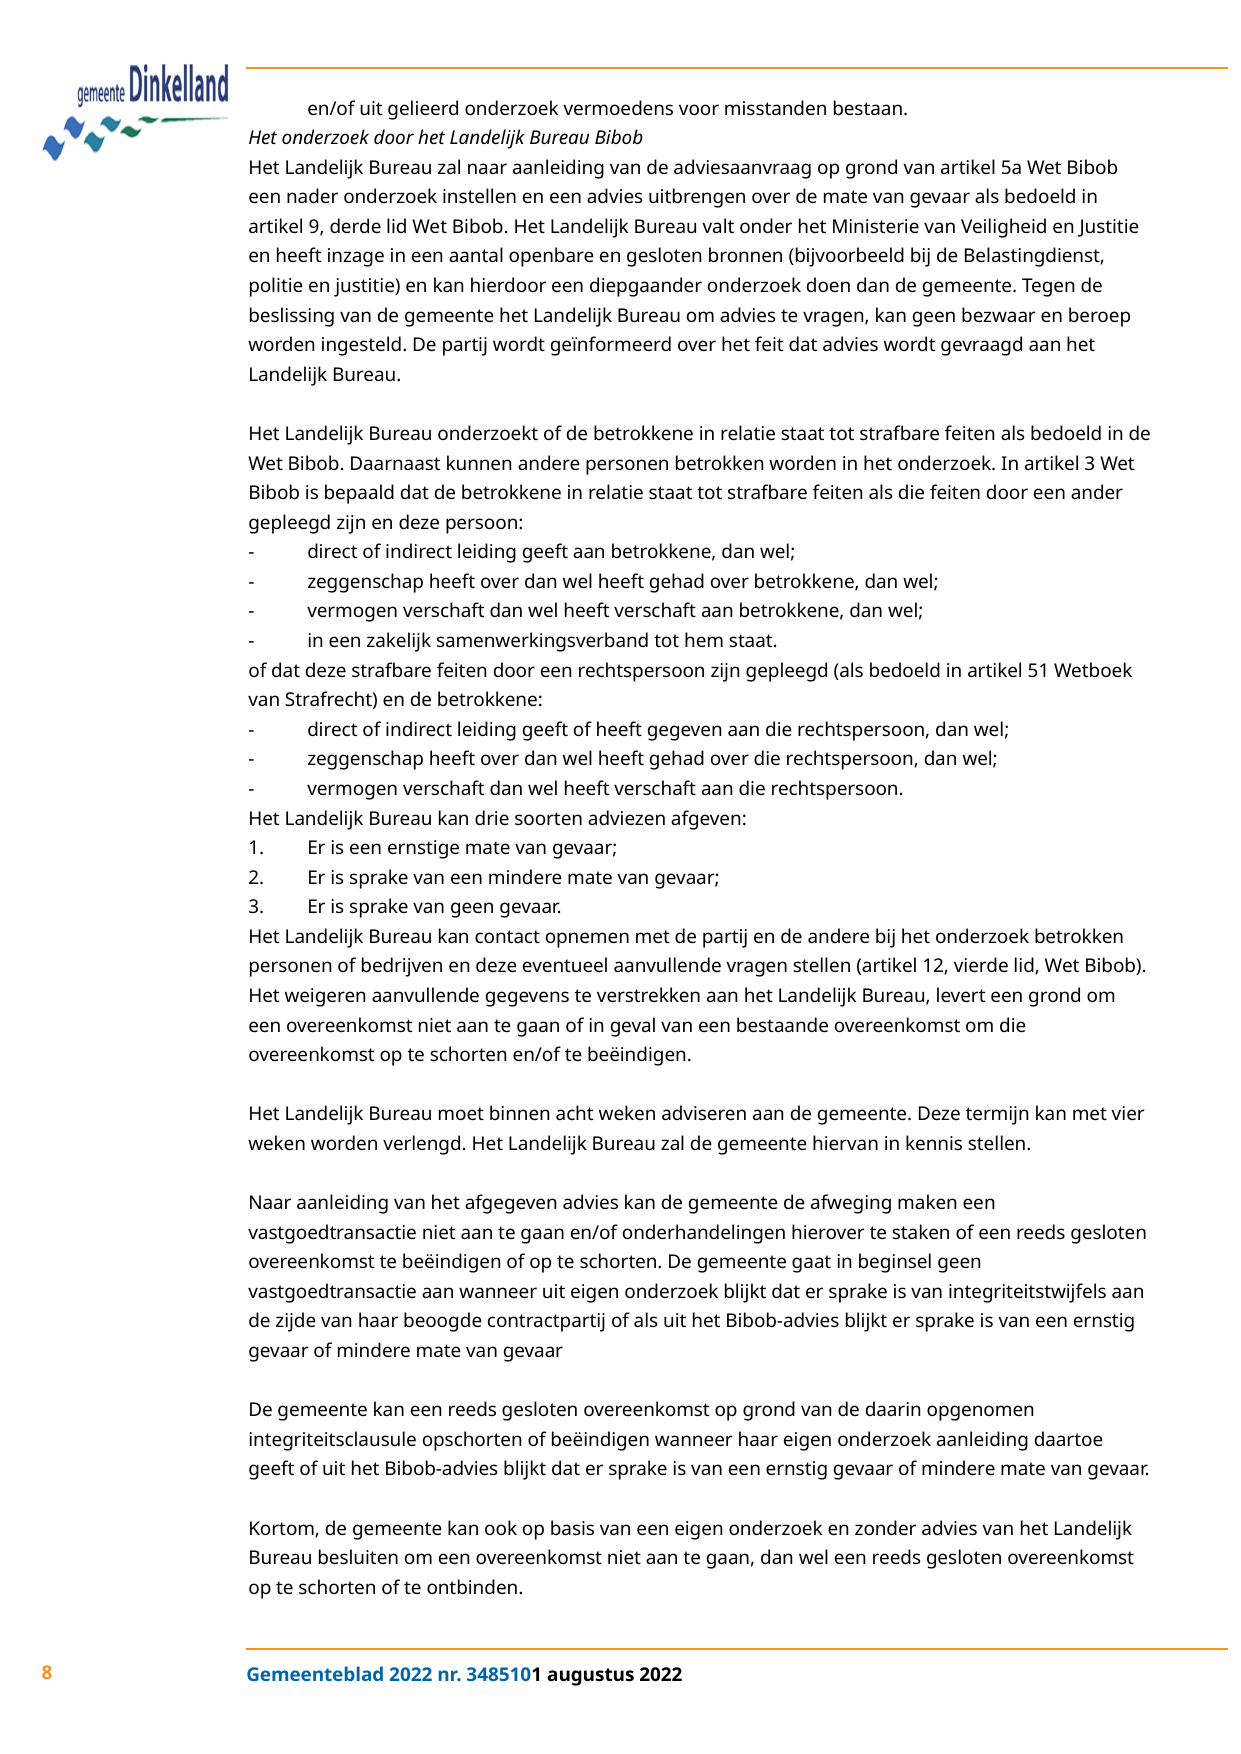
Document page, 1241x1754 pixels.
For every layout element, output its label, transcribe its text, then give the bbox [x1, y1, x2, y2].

text Het onderzoek door het Landelijk Bureau Bibob [248, 124, 1152, 150]
list Er is sprake van geen gevaar. [248, 893, 1152, 919]
list vermogen verschaft dan wel heeft verschaft aan betrokkene, dan wel; [248, 598, 1152, 623]
list in een zakelijk samenwerkingsverband tot hem staat. [248, 627, 1152, 653]
text Het Landelijk Bureau kan drie soorten adviezen afgeven: [248, 805, 1152, 831]
list direct of indirect leiding geeft aan betrokkene, dan wel; [248, 538, 1152, 564]
text Naar aanleiding van het afgegeven advies kan de gemeente de afweging maken een vastgoedtransactie niet aan te gaan en/of onderhandelingen hierover te staken of een reeds gesloten overeenkomst te beëindigen of op te schorten. De gemeente gaat in beginsel geen vastgoedtransactie aan wanneer uit eigen onderzoek blijkt dat er sprake is van integriteitstwijfels aan de zijde van haar beoogde contractpartij of als uit het Bibob-advies blijkt er sprake is van een ernstig gevaar of mindere mate van gevaar [248, 1189, 1152, 1363]
list Er is een ernstige mate van gevaar; [248, 834, 1152, 860]
list direct of indirect leiding geeft of heeft gegeven aan die rechtspersoon, dan wel; [248, 716, 1152, 742]
text Het Landelijk Bureau moet binnen acht weken adviseren aan de gemeente. Deze termijn kan met vier weken worden verlengd. Het Landelijk Bureau zal de gemeente hiervan in kennis stellen. [248, 1101, 1152, 1156]
text Kortom, de gemeente kan ook op basis van een eigen onderzoek en zonder advies van het Landelijk Bureau besluiten om een overeenkomst niet aan te gaan, dan wel een reeds gesloten overeenkomst op te schorten of te ontbinden. [248, 1515, 1152, 1600]
text De gemeente kan een reeds gesloten overeenkomst op grond van de daarin opgenomen integriteitsclausule opschorten of beëindigen wanneer haar eigen onderzoek aanleiding daartoe geeft of uit het Bibob-advies blijkt dat er sprake is van een ernstig gevaar of mindere mate van gevaar. [248, 1396, 1152, 1481]
text of dat deze strafbare feiten door een rechtspersoon zijn gepleegd (als bedoeld in artikel 51 Wetboek van Strafrecht) en de betrokkene: [248, 657, 1152, 712]
list zeggenschap heeft over dan wel heeft gehad over die rechtspersoon, dan wel; [248, 746, 1152, 771]
list en/of uit gelieerd onderzoek vermoedens voor misstanden bestaan. [248, 95, 1152, 121]
text Het Landelijk Bureau zal naar aanleiding van de adviesaanvraag op grond van artikel 5a Wet Bibob een nader onderzoek instellen en een advies uitbrengen over de mate van gevaar als bedoeld in artikel 9, derde lid Wet Bibob. Het Landelijk Bureau valt onder het Ministerie van Veiligheid en Justitie en heeft inzage in een aantal openbare en gesloten bronnen (bijvoorbeeld bij de Belastingdienst, politie en justitie) en kan hierdoor een diepgaander onderzoek doen dan de gemeente. Tegen de beslissing van de gemeente het Landelijk Bureau om advies te vragen, kan geen bezwaar en beroep worden ingesteld. De partij wordt geïnformeerd over het feit dat advies wordt gevraagd aan het Landelijk Bureau. [248, 154, 1152, 387]
text Het Landelijk Bureau onderzoekt of de betrokkene in relatie staat tot strafbare feiten als bedoeld in de Wet Bibob. Daarnaast kunnen andere personen betrokken worden in het onderzoek. In artikel 3 Wet Bibob is bepaald dat de betrokkene in relatie staat tot strafbare feiten als die feiten door een ander gepleegd zijn en deze persoon: [248, 420, 1152, 535]
list Er is sprake van een mindere mate van gevaar; [248, 864, 1152, 890]
picture [41, 47, 231, 172]
list vermogen verschaft dan wel heeft verschaft aan die rechtspersoon. [248, 775, 1152, 801]
text Het Landelijk Bureau kan contact opnemen met de partij en de andere bij het onderzoek betrokken personen of bedrijven en deze eventueel aanvullende vragen stellen (artikel 12, vierde lid, Wet Bibob). Het weigeren aanvullende gegevens te verstrekken aan het Landelijk Bureau, levert een grond om een overeenkomst niet aan te gaan of in geval van een bestaande overeenkomst om die overeenkomst op te schorten en/of te beëindigen. [248, 923, 1152, 1067]
list zeggenschap heeft over dan wel heeft gehad over betrokkene, dan wel; [248, 568, 1152, 594]
